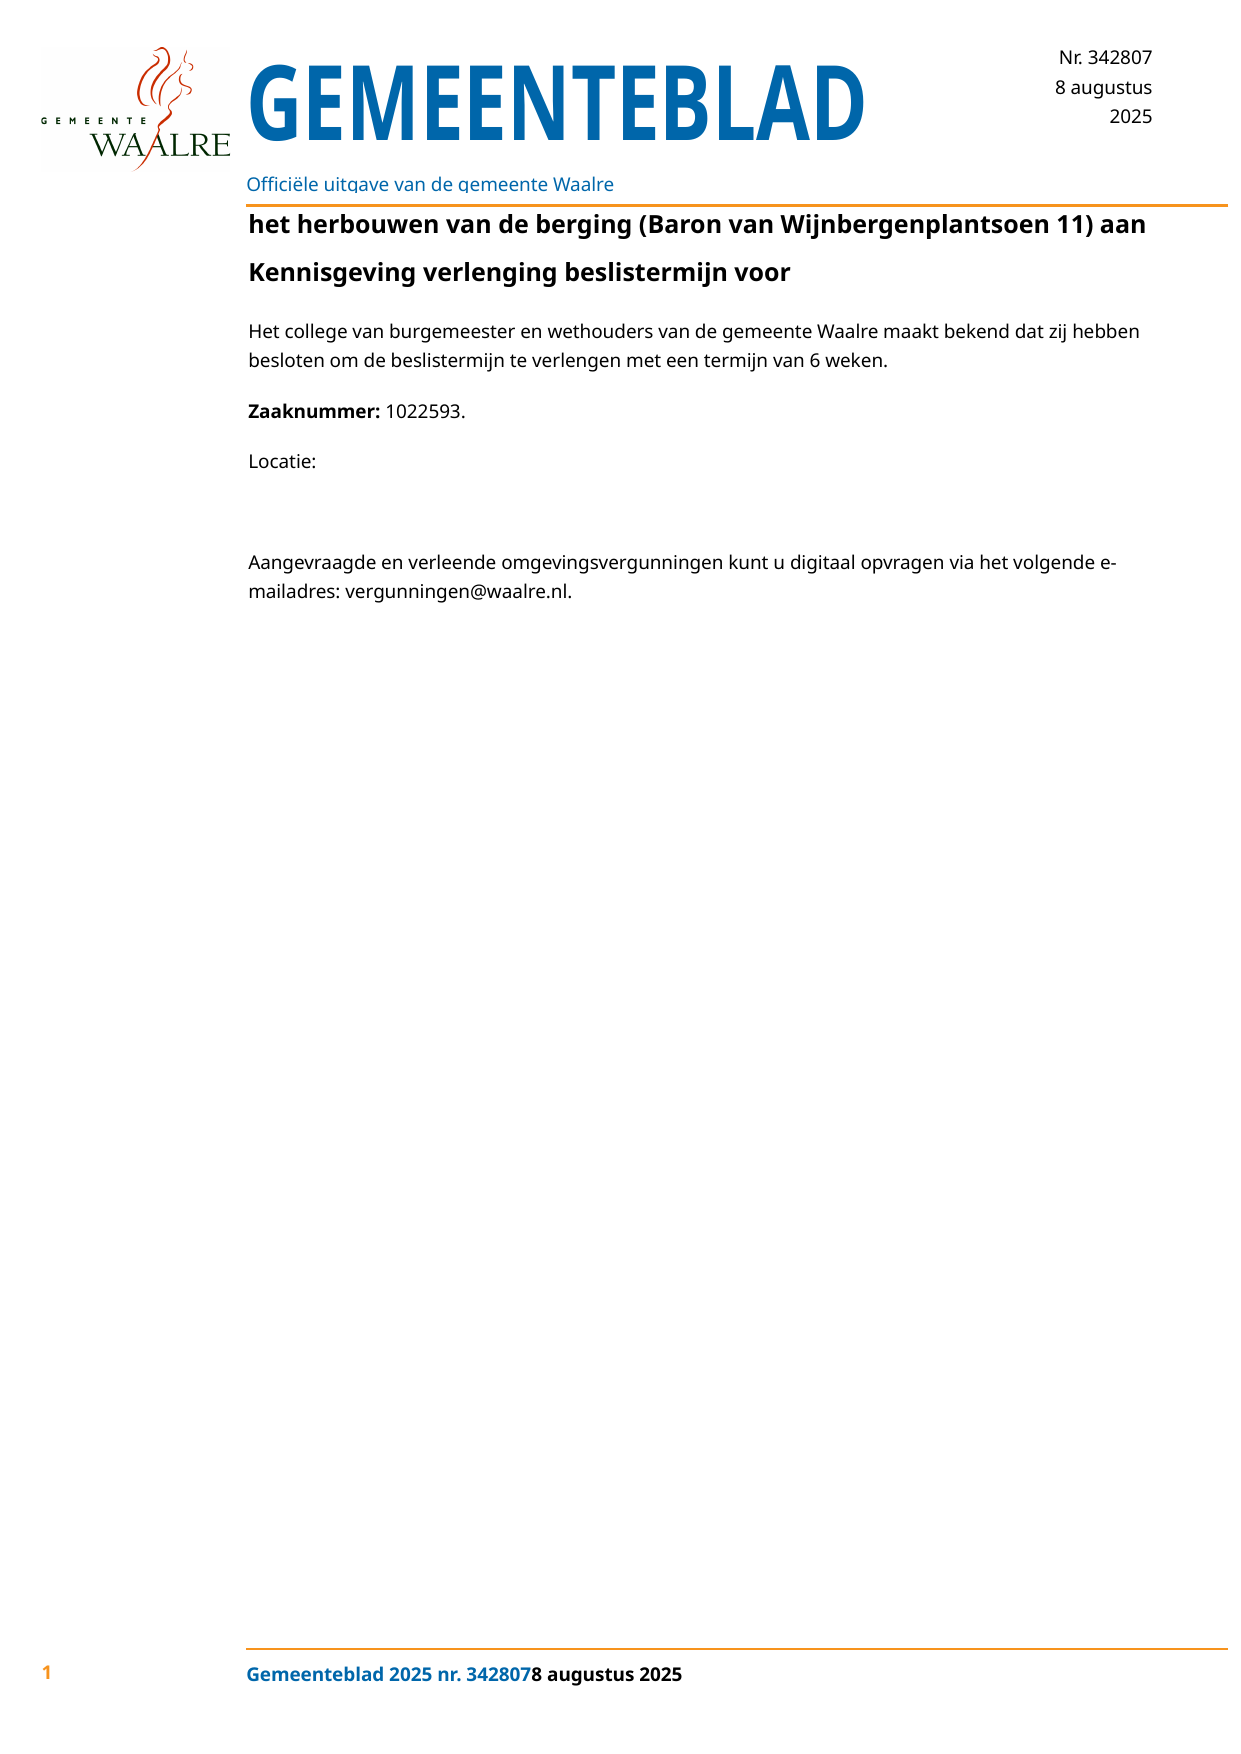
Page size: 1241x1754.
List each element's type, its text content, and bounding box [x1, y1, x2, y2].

text het herbouwen van de berging (Baron van Wijnbergenplantsoen 11) aan Kennisgeving verlenging beslistermijn voor [248, 207, 1152, 288]
text Locatie: [248, 448, 1152, 474]
text Aangevraagde en verleende omgevingsvergunningen kunt u digitaal opvragen via het volgende e-mailadres: vergunningen@waalre.nl. [248, 549, 1152, 604]
text Zaaknummer: 1022593. [248, 398, 1152, 424]
text Het college van burgemeester en wethouders van de gemeente Waalre maakt bekend dat zij hebben besloten om de beslistermijn te verlengen met een termijn van 6 weken. [248, 318, 1152, 373]
picture [41, 47, 231, 172]
